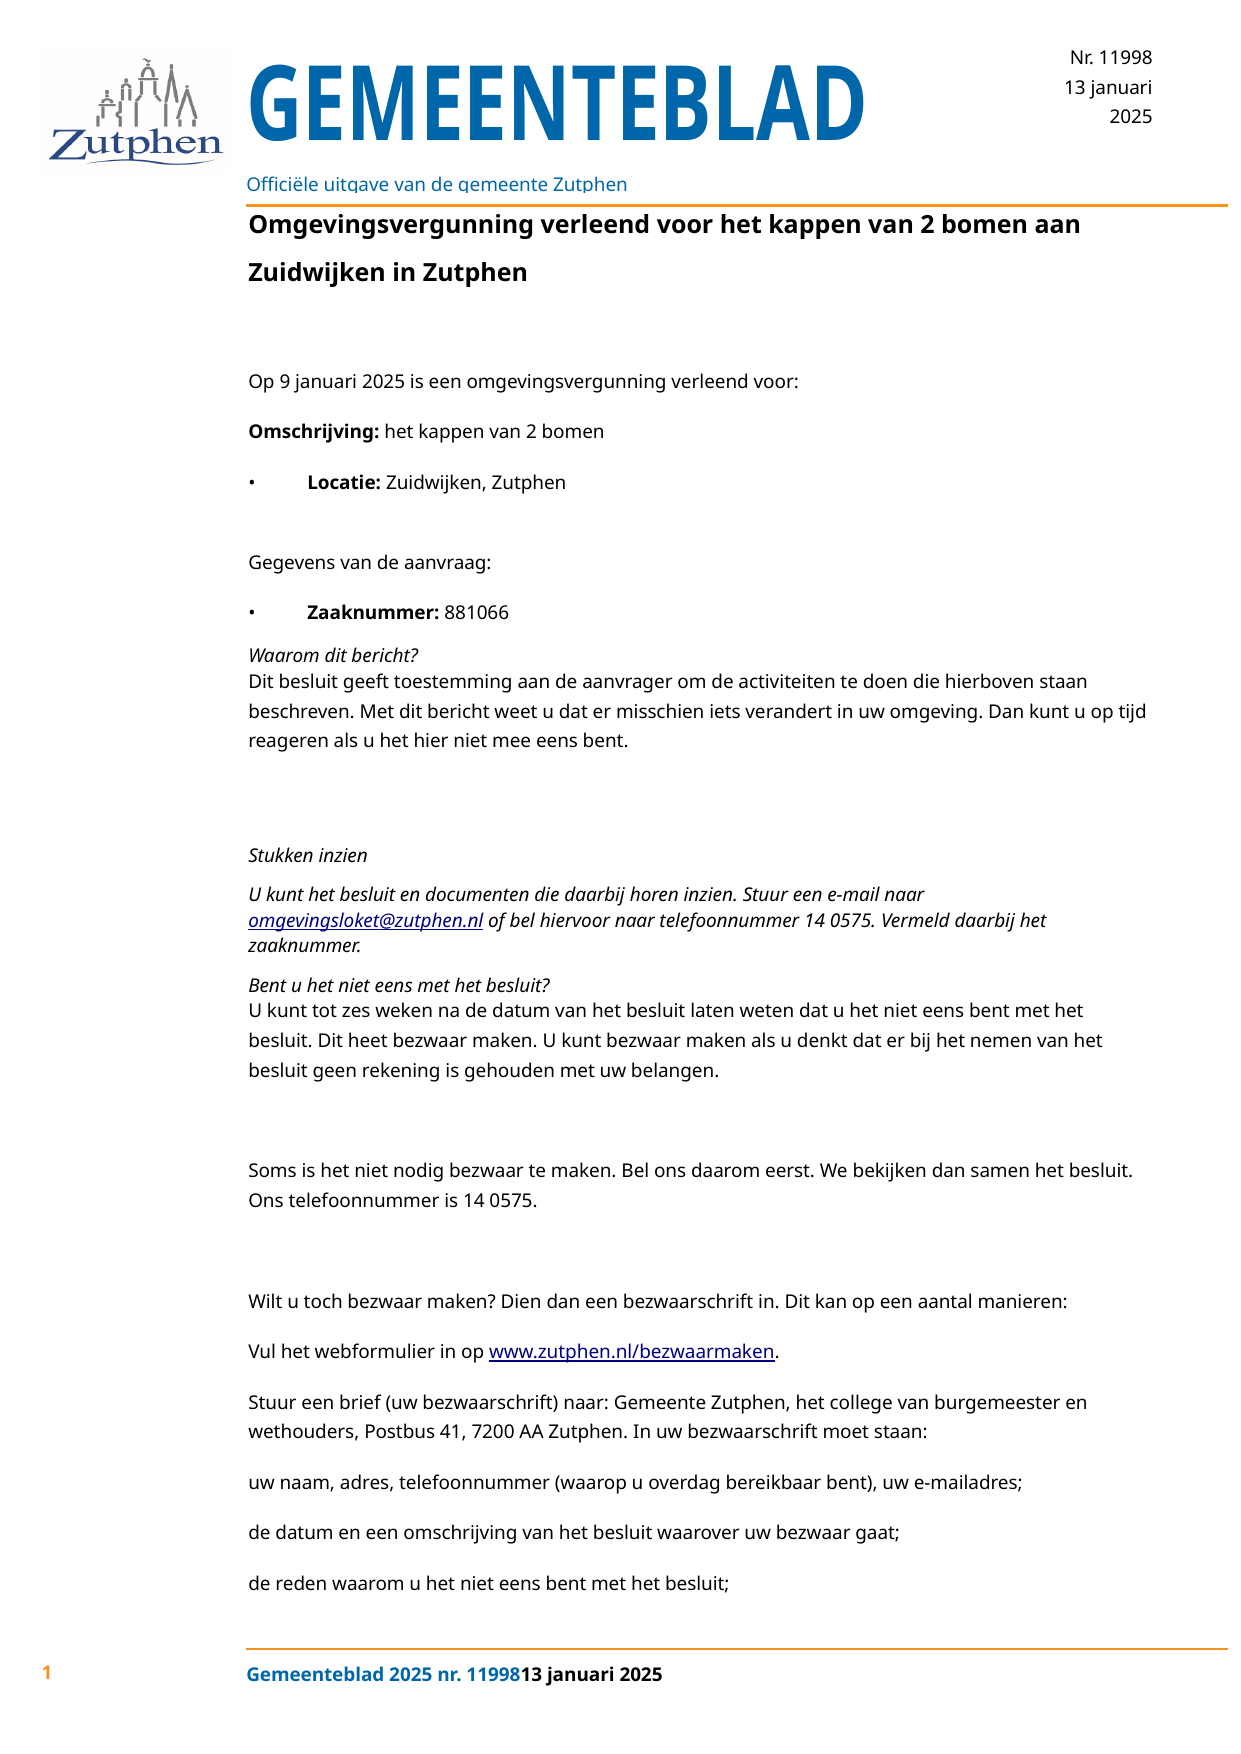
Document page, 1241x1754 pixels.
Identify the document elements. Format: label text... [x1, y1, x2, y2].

text Gegevens van de aanvraag: [248, 549, 1152, 575]
text Stukken inzien [248, 842, 1152, 868]
text Waarom dit bericht? [248, 643, 1152, 668]
text Bent u het niet eens met het besluit? [248, 972, 1152, 998]
text Vul het webformulier in op www.zutphen.nl/bezwaarmaken. [248, 1338, 1152, 1364]
text Omgevingsvergunning verleend voor het kappen van 2 bomen aan Zuidwijken in Zutphen [248, 207, 1152, 288]
text Omschrijving: het kappen van 2 bomen [248, 419, 1152, 444]
picture [41, 47, 231, 172]
text Wilt u toch bezwaar maken? Dien dan een bezwaarschrift in. Dit kan op een aantal manieren: [248, 1288, 1152, 1314]
text de datum en een omschrijving van het besluit waarover uw bezwaar gaat; [248, 1519, 1152, 1545]
text Op 9 januari 2025 is een omgevingsvergunning verleend voor: [248, 368, 1152, 394]
text Soms is het niet nodig bezwaar te maken. Bel ons daarom eerst. We bekijken dan samen het besluit. Ons telefoonnummer is 14 0575. [248, 1158, 1152, 1213]
text U kunt het besluit en documenten die daarbij horen inzien. Stuur een e-mail naar omgevingsloket@zutphen.nl of bel hiervoor naar telefoonnummer 14 0575. Vermeld daarbij het zaaknummer. [248, 881, 1152, 958]
text U kunt tot zes weken na de datum van het besluit laten weten dat u het niet eens bent met het besluit. Dit heet bezwaar maken. U kunt bezwaar maken als u denkt dat er bij het nemen van het besluit geen rekening is gehouden met uw belangen. [248, 998, 1152, 1083]
list Locatie: Zuidwijken, Zutphen [248, 469, 1152, 495]
text Stuur een brief (uw bezwaarschrift) naar: Gemeente Zutphen, het college van burgemeester en wethouders, Postbus 41, 7200 AA Zutphen. In uw bezwaarschrift moet staan: [248, 1389, 1152, 1444]
text de reden waarom u het niet eens bent met het besluit; [248, 1570, 1152, 1596]
list Zaaknummer: 881066 [248, 599, 1152, 625]
text uw naam, adres, telefoonnummer (waarop u overdag bereikbaar bent), uw e-mailadres; [248, 1469, 1152, 1495]
text Dit besluit geeft toestemming aan de aanvrager om de activiteiten te doen die hierboven staan beschreven. Met dit bericht weet u dat er misschien iets verandert in uw omgeving. Dan kunt u op tijd reageren als u het hier niet mee eens bent. [248, 668, 1152, 753]
